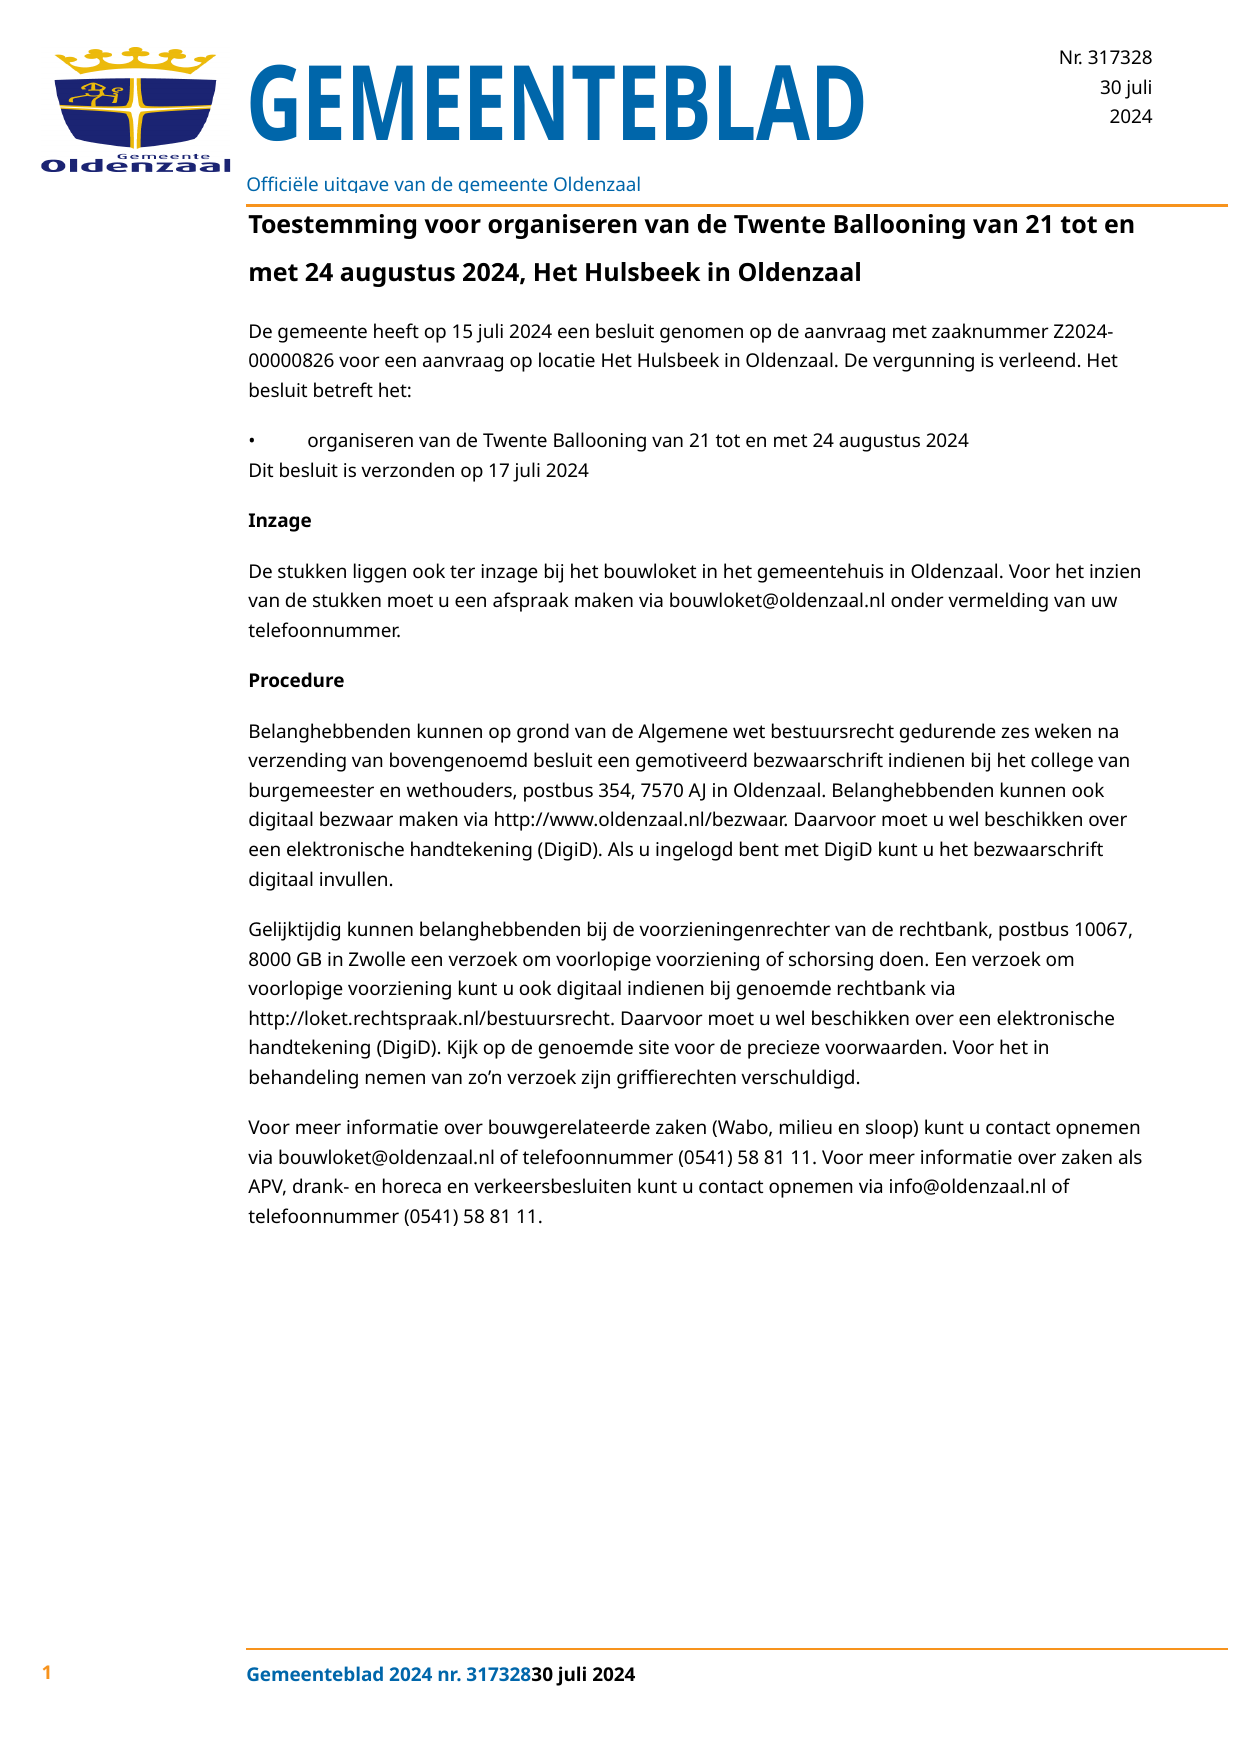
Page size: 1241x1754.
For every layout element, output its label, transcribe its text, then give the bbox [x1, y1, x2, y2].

text Belanghebbenden kunnen op grond van de Algemene wet bestuursrecht gedurende zes weken na verzending van bovengenoemd besluit een gemotiveerd bezwaarschrift indienen bij het college van burgemeester en wethouders, postbus 354, 7570 AJ in Oldenzaal. Belanghebbenden kunnen ook digitaal bezwaar maken via http://www.oldenzaal.nl/bezwaar. Daarvoor moet u wel beschikken over een elektronische handtekening (DigiD). Als u ingelogd bent met DigiD kunt u het bezwaarschrift digitaal invullen. [248, 718, 1152, 892]
text De gemeente heeft op 15 juli 2024 een besluit genomen op de aanvraag met zaaknummer Z2024-00000826 voor een aanvraag op locatie Het Hulsbeek in Oldenzaal. De vergunning is verleend. Het besluit betreft het: [248, 318, 1152, 403]
text Toestemming voor organiseren van de Twente Ballooning van 21 tot en met 24 augustus 2024, Het Hulsbeek in Oldenzaal [248, 207, 1152, 288]
text De stukken liggen ook ter inzage bij het bouwloket in het gemeentehuis in Oldenzaal. Voor het inzien van de stukken moet u een afspraak maken via bouwloket@oldenzaal.nl onder vermelding van uw telefoonnummer. [248, 558, 1152, 643]
text Gelijktijdig kunnen belanghebbenden bij de voorzieningenrechter van de rechtbank, postbus 10067, 8000 GB in Zwolle een verzoek om voorlopige voorziening of schorsing doen. Een verzoek om voorlopige voorziening kunt u ook digitaal indienen bij genoemde rechtbank via http://loket.rechtspraak.nl/bestuursrecht. Daarvoor moet u wel beschikken over een elektronische handtekening (DigiD). Kijk op de genoemde site voor de precieze voorwaarden. Voor het in behandeling nemen van zo’n verzoek zijn griffierechten verschuldigd. [248, 916, 1152, 1090]
text Procedure [248, 667, 1152, 693]
text Dit besluit is verzonden op 17 juli 2024 [248, 457, 1152, 483]
list organiseren van de Twente Ballooning van 21 tot en met 24 augustus 2024 [248, 427, 1152, 453]
text Voor meer informatie over bouwgerelateerde zaken (Wabo, milieu en sloop) kunt u contact opnemen via bouwloket@oldenzaal.nl of telefoonnummer (0541) 58 81 11. Voor meer informatie over zaken als APV, drank- en horeca en verkeersbesluiten kunt u contact opnemen via info@oldenzaal.nl of telefoonnummer (0541) 58 81 11. [248, 1114, 1152, 1229]
picture [41, 47, 231, 172]
text Inzage [248, 507, 1152, 533]
